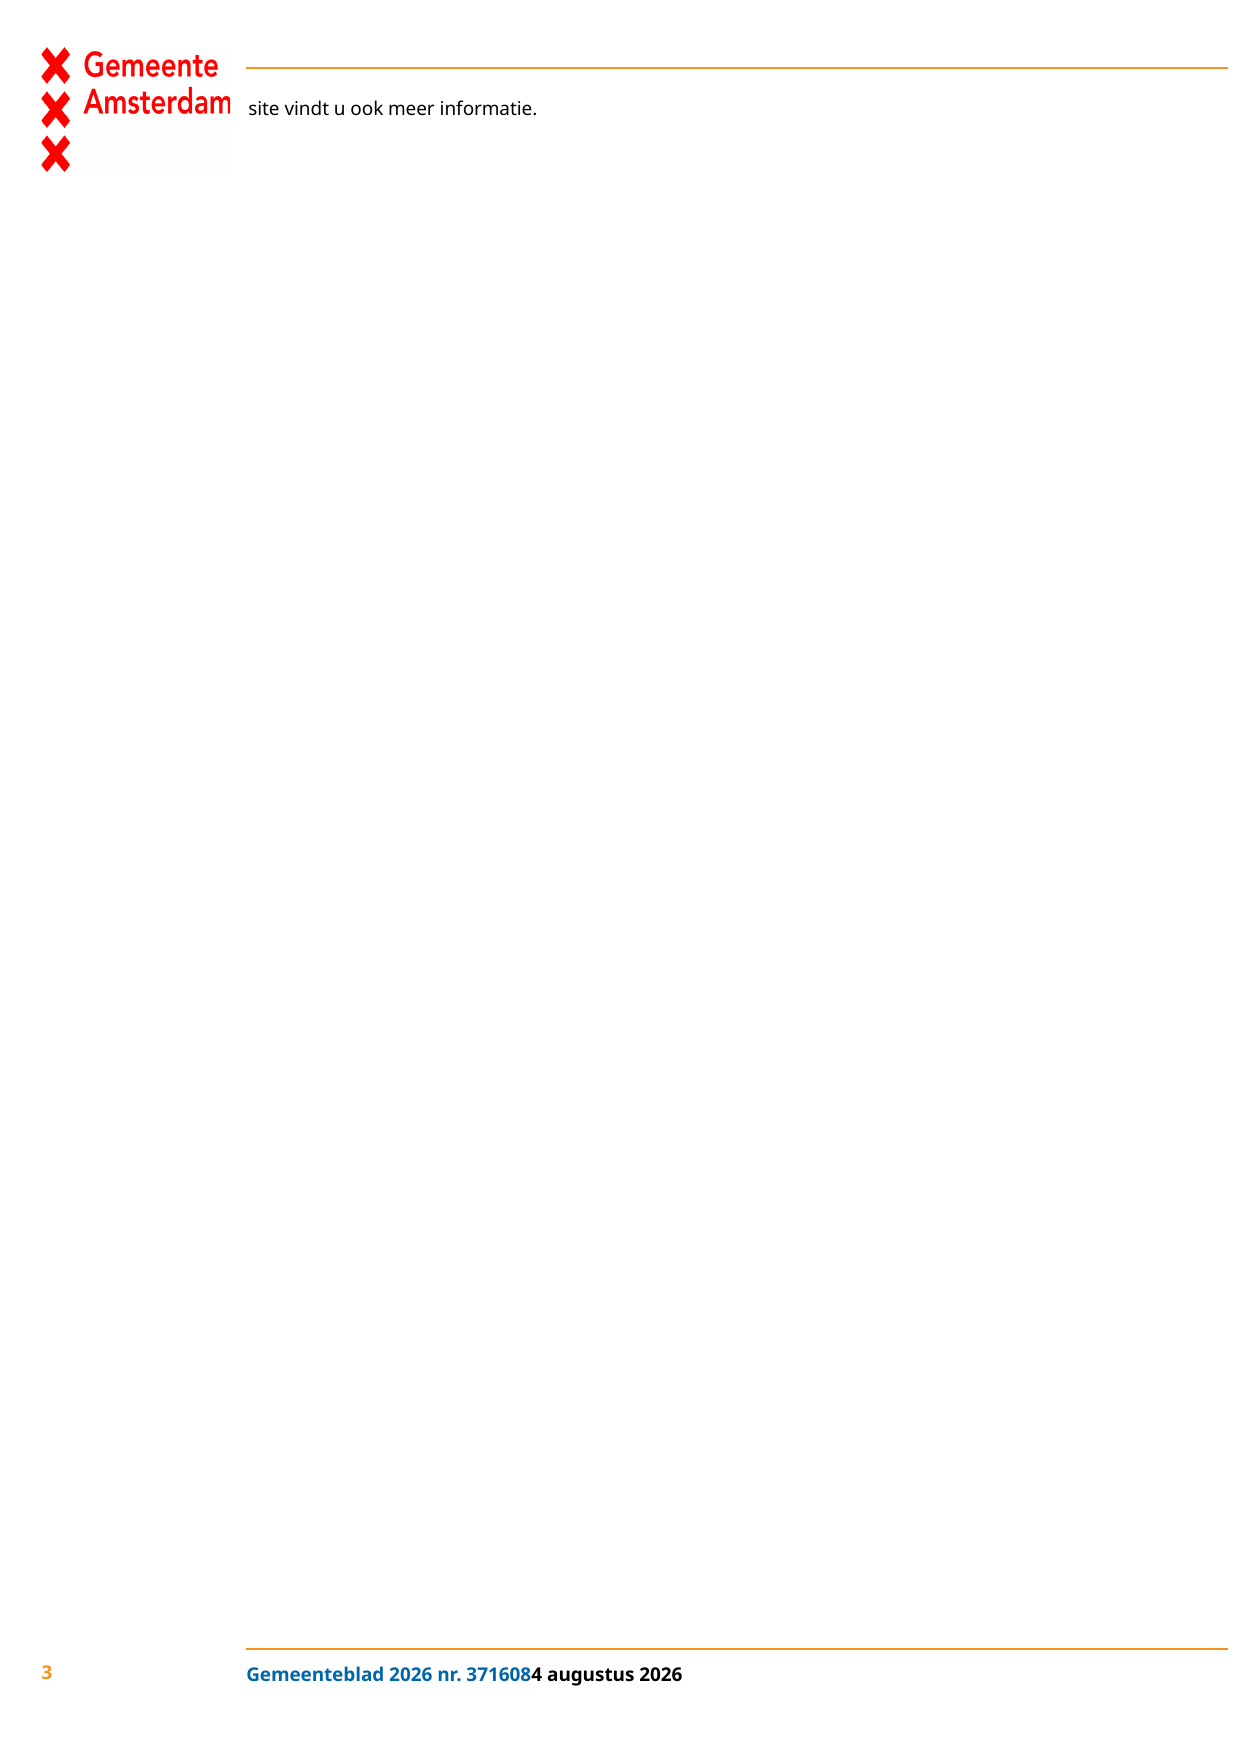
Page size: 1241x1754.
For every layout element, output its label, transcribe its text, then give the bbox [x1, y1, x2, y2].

picture [41, 47, 231, 172]
text site vindt u ook meer informatie. [248, 95, 1152, 121]
